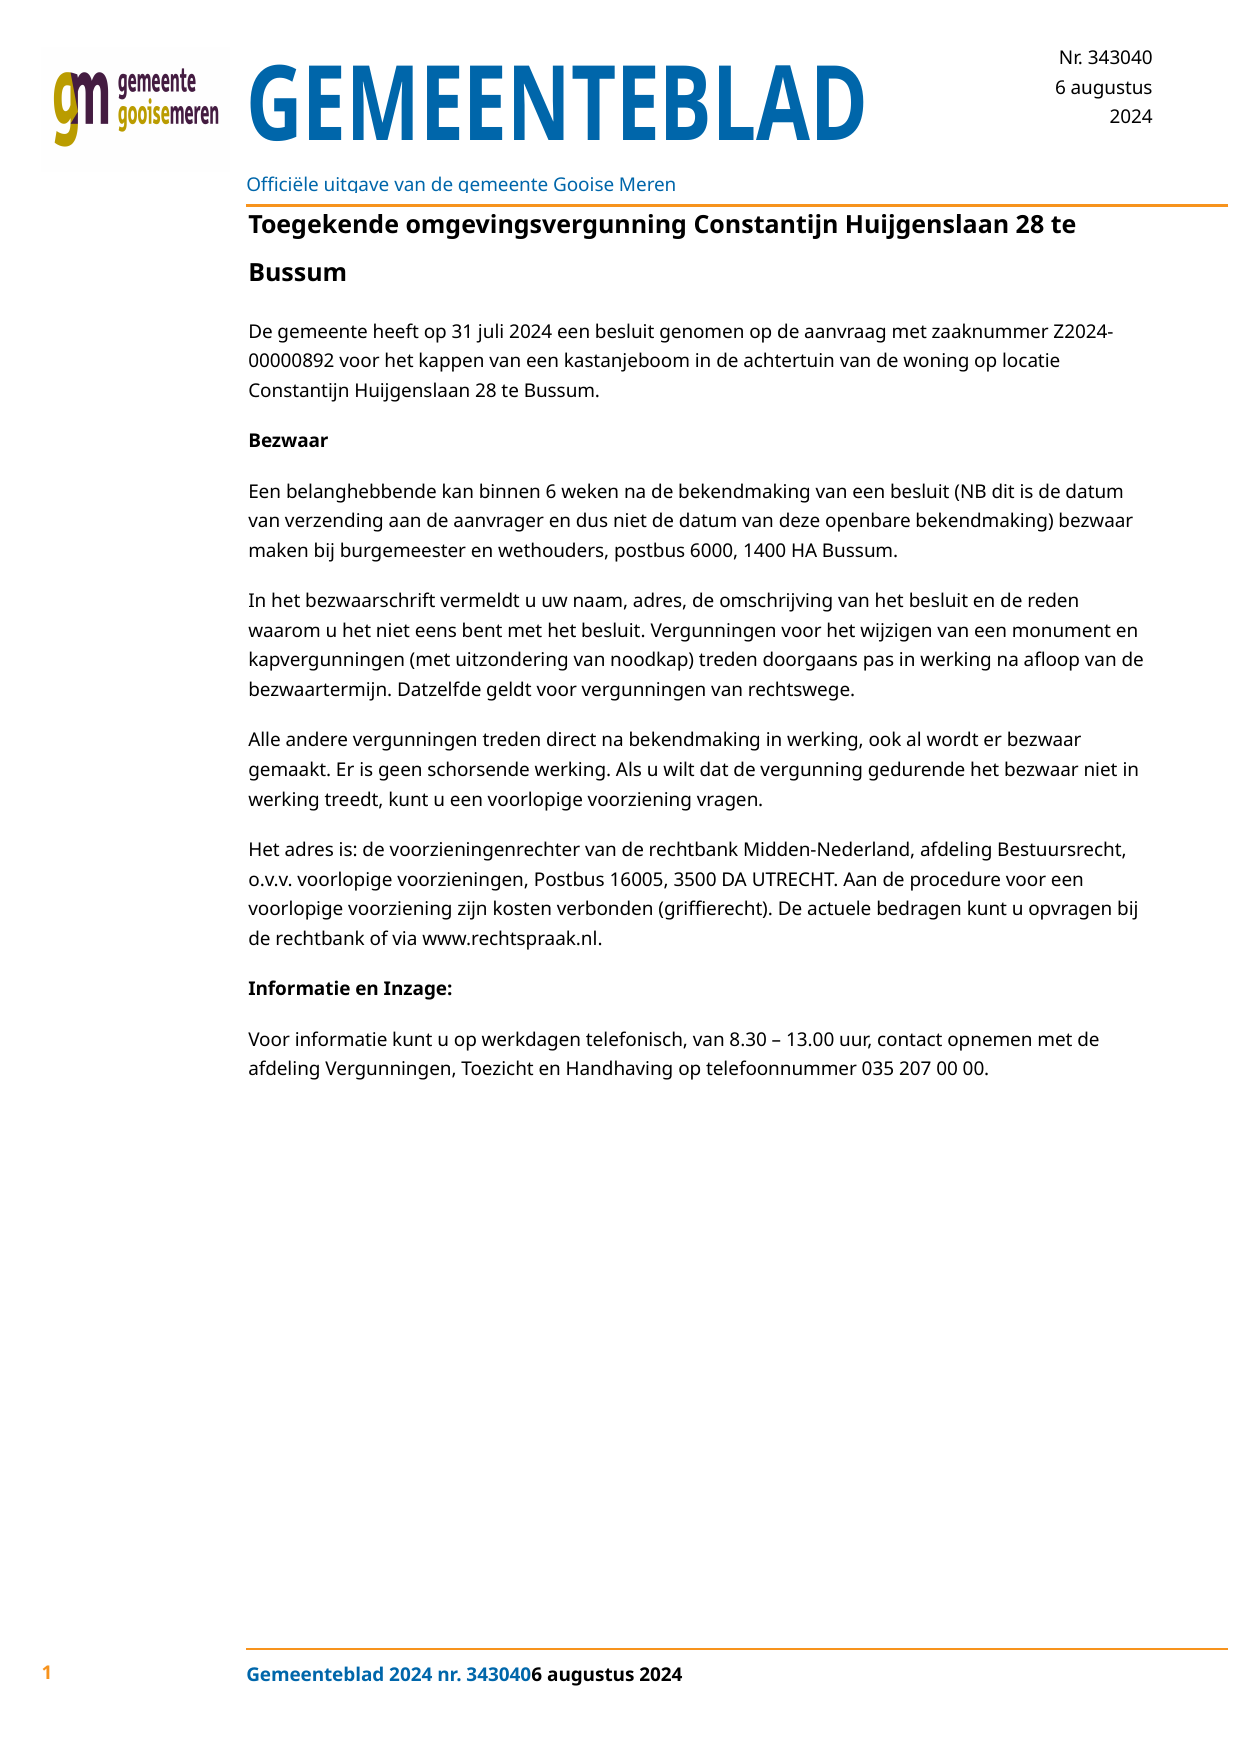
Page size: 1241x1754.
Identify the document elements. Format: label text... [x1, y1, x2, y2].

text Bezwaar [248, 427, 1152, 453]
text Een belanghebbende kan binnen 6 weken na de bekendmaking van een besluit (NB dit is de datum van verzending aan de aanvrager en dus niet de datum van deze openbare bekendmaking) bezwaar maken bij burgemeester en wethouders, postbus 6000, 1400 HA Bussum. [248, 478, 1152, 563]
text Toegekende omgevingsvergunning Constantijn Huijgenslaan 28 te Bussum [248, 207, 1152, 288]
text Het adres is: de voorzieningenrechter van de rechtbank Midden-Nederland, afdeling Bestuursrecht, o.v.v. voorlopige voorzieningen, Postbus 16005, 3500 DA UTRECHT. Aan de procedure voor een voorlopige voorziening zijn kosten verbonden (griffierecht). De actuele bedragen kunt u opvragen bij de rechtbank of via www.rechtspraak.nl. [248, 836, 1152, 951]
text De gemeente heeft op 31 juli 2024 een besluit genomen op de aanvraag met zaaknummer Z2024-00000892 voor het kappen van een kastanjeboom in de achtertuin van de woning op locatie Constantijn Huijgenslaan 28 te Bussum. [248, 318, 1152, 403]
text Alle andere vergunningen treden direct na bekendmaking in werking, ook al wordt er bezwaar gemaakt. Er is geen schorsende werking. Als u wilt dat de vergunning gedurende het bezwaar niet in werking treedt, kunt u een voorlopige voorziening vragen. [248, 727, 1152, 812]
text Informatie en Inzage: [248, 975, 1152, 1001]
text In het bezwaarschrift vermeldt u uw naam, adres, de omschrijving van het besluit en de reden waarom u het niet eens bent met het besluit. Vergunningen voor het wijzigen van een monument en kapvergunningen (met uitzondering van noodkap) treden doorgaans pas in werking na afloop van de bezwaartermijn. Datzelfde geldt voor vergunningen van rechtswege. [248, 587, 1152, 702]
picture [41, 47, 231, 172]
text Voor informatie kunt u op werkdagen telefonisch, van 8.30 – 13.00 uur, contact opnemen met de afdeling Vergunningen, Toezicht en Handhaving op telefoonnummer 035 207 00 00. [248, 1026, 1152, 1081]
